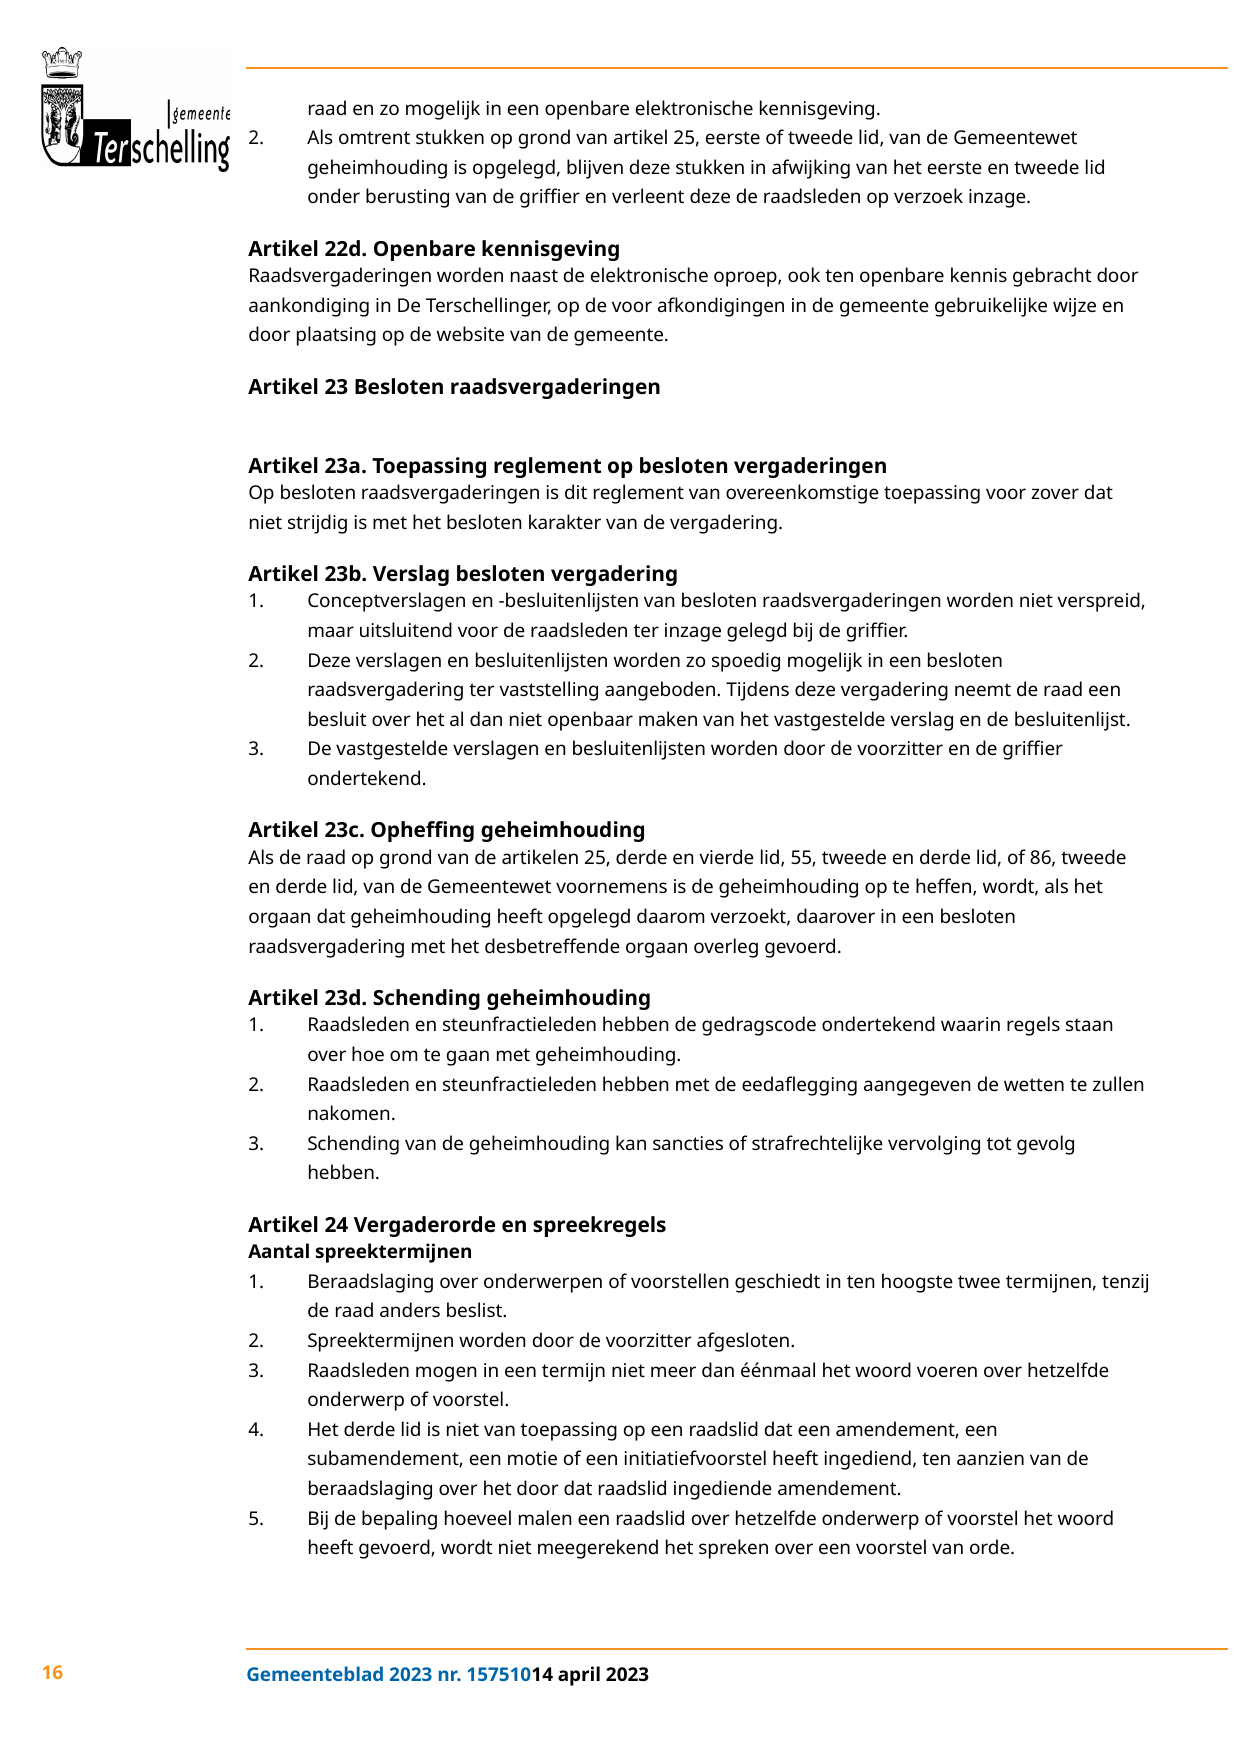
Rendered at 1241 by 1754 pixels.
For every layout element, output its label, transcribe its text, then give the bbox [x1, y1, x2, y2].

text Artikel 23b. Verslag besloten vergadering [248, 559, 1152, 588]
list Het derde lid is niet van toepassing op een raadslid dat een amendement, een subamendement, een motie of een initiatiefvoorstel heeft ingediend, ten aanzien van de beraadslaging over het door dat raadslid ingediende amendement. [248, 1416, 1152, 1501]
text Als de raad op grond van de artikelen 25, derde en vierde lid, 55, tweede en derde lid, of 86, tweede en derde lid, van de Gemeentewet voornemens is de geheimhouding op te heffen, wordt, als het orgaan dat geheimhouding heeft opgelegd daarom verzoekt, daarover in een besloten raadsvergadering met het desbetreffende orgaan overleg gevoerd. [248, 844, 1152, 958]
list Spreektermijnen worden door de voorzitter afgesloten. [248, 1327, 1152, 1353]
list Beraadslaging over onderwerpen of voorstellen geschiedt in ten hoogste twee termijnen, tenzij de raad anders beslist. [248, 1268, 1152, 1323]
list Als omtrent stukken op grond van artikel 25, eerste of tweede lid, van de Gemeentewet geheimhouding is opgelegd, blijven deze stukken in afwijking van het eerste en tweede lid onder berusting van de griffier en verleent deze de raadsleden op verzoek inzage. [248, 124, 1152, 209]
text Artikel 23c. Opheffing geheimhouding [248, 816, 1152, 844]
text Raadsvergaderingen worden naast de elektronische oproep, ook ten openbare kennis gebracht door aankondiging in De Terschellinger, op de voor afkondigingen in de gemeente gebruikelijke wijze en door plaatsing op de website van de gemeente. [248, 262, 1152, 347]
list De vastgestelde verslagen en besluitenlijsten worden door de voorzitter en de griffier ondertekend. [248, 736, 1152, 791]
list Raadsleden mogen in een termijn niet meer dan éénmaal het woord voeren over hetzelfde onderwerp of voorstel. [248, 1357, 1152, 1412]
text Aantal spreektermijnen [248, 1238, 1152, 1264]
text Artikel 22d. Openbare kennisgeving [248, 234, 1152, 262]
list Deze verslagen en besluitenlijsten worden zo spoedig mogelijk in een besloten raadsvergadering ter vaststelling aangeboden. Tijdens deze vergadering neemt de raad een besluit over het al dan niet openbaar maken van het vastgestelde verslag en de besluitenlijst. [248, 647, 1152, 732]
list Schending van de geheimhouding kan sancties of strafrechtelijke vervolging tot gevolg hebben. [248, 1130, 1152, 1185]
list Raadsleden en steunfractieleden hebben met de eedaflegging aangegeven de wetten te zullen nakomen. [248, 1071, 1152, 1126]
text Op besloten raadsvergaderingen is dit reglement van overeenkomstige toepassing voor zover dat niet strijdig is met het besloten karakter van de vergadering. [248, 479, 1152, 534]
list raad en zo mogelijk in een openbare elektronische kennisgeving. [248, 95, 1152, 121]
picture [41, 47, 231, 172]
text Artikel 23d. Schending geheimhouding [248, 983, 1152, 1012]
list Bij de bepaling hoeveel malen een raadslid over hetzelfde onderwerp of voorstel het woord heeft gevoerd, wordt niet meegerekend het spreken over een voorstel van orde. [248, 1505, 1152, 1560]
list Raadsleden en steunfractieleden hebben de gedragscode ondertekend waarin regels staan over hoe om te gaan met geheimhouding. [248, 1012, 1152, 1067]
list Conceptverslagen en -besluitenlijsten van besloten raadsvergaderingen worden niet verspreid, maar uitsluitend voor de raadsleden ter inzage gelegd bij de griffier. [248, 588, 1152, 643]
text Artikel 23 Besloten raadsvergaderingen [248, 372, 1152, 400]
text Artikel 24 Vergaderorde en spreekregels [248, 1210, 1152, 1238]
text Artikel 23a. Toepassing reglement op besloten vergaderingen [248, 451, 1152, 479]
